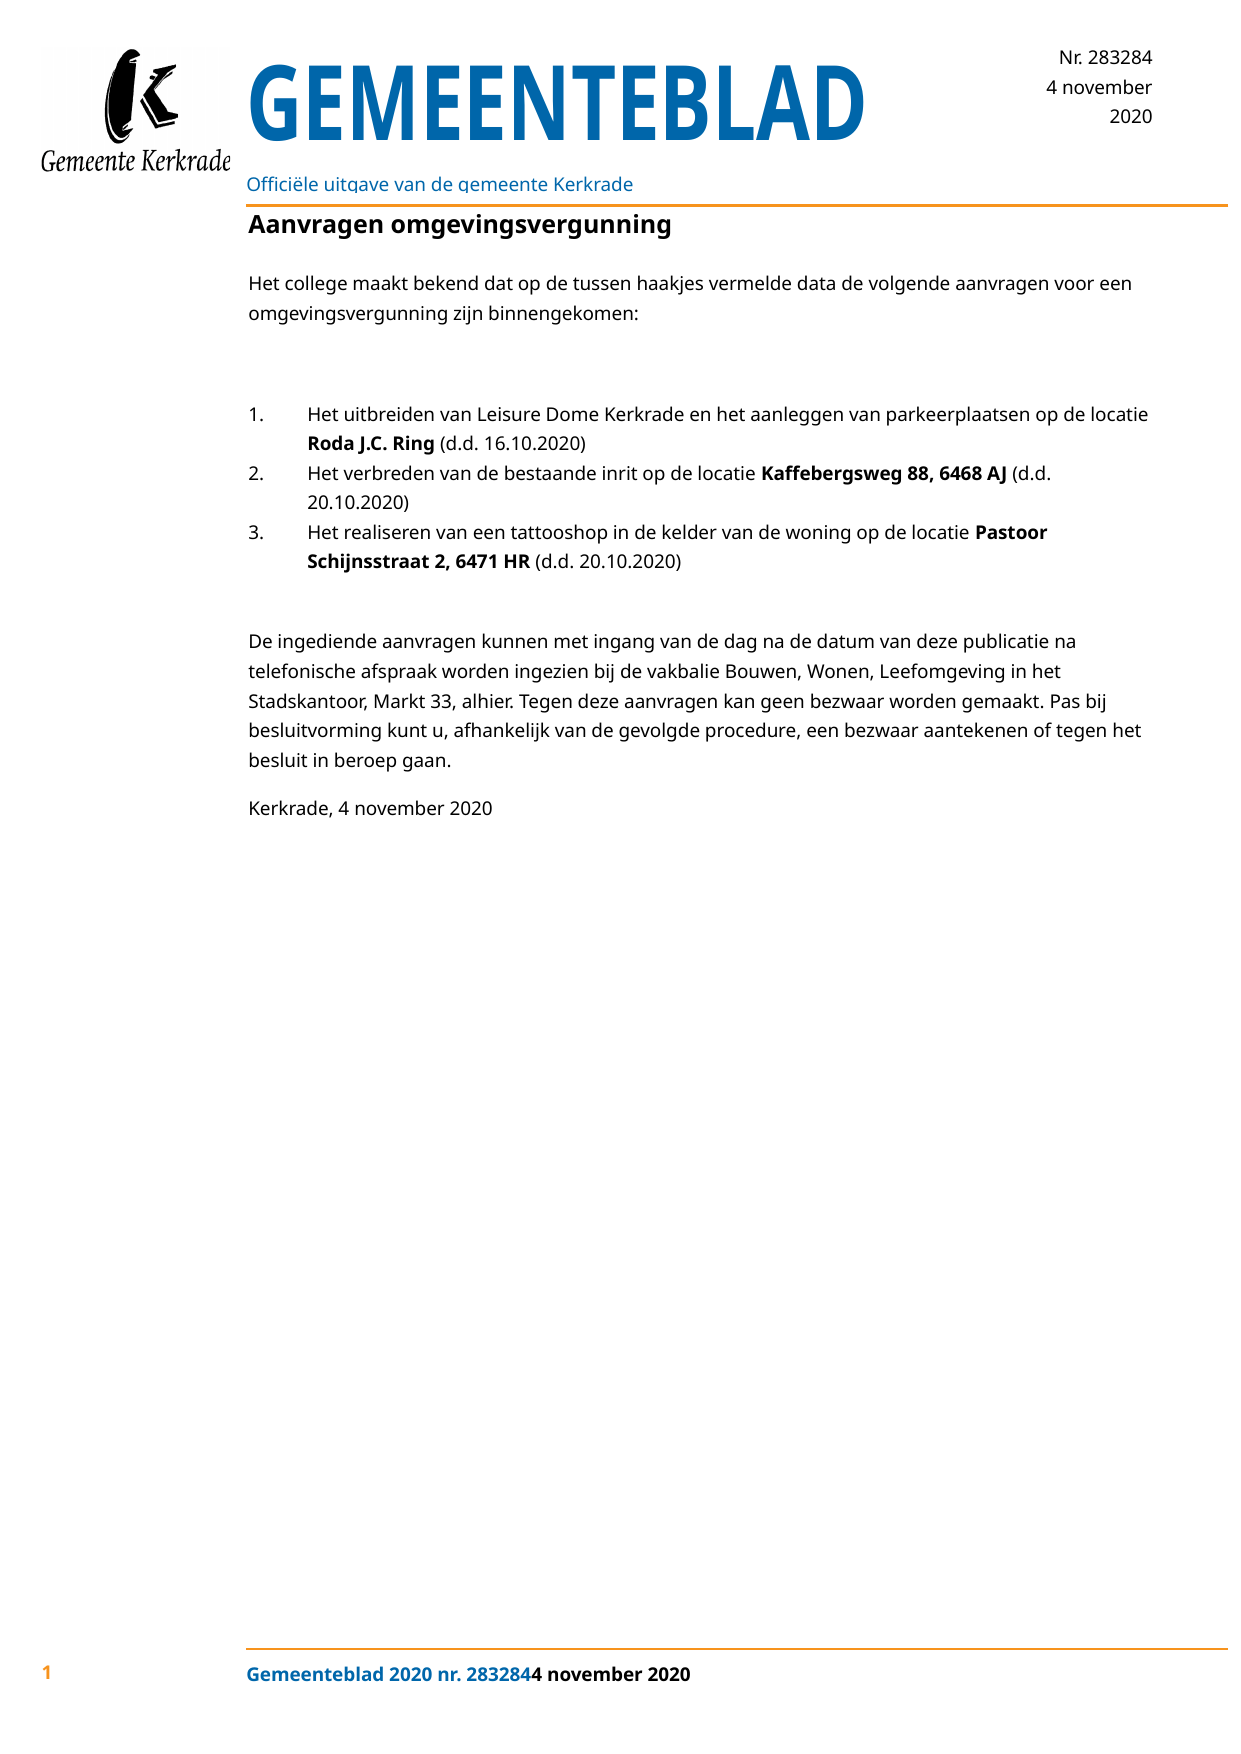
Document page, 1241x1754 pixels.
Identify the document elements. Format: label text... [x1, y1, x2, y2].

text Aanvragen omgevingsvergunning [248, 207, 1152, 241]
text De ingediende aanvragen kunnen met ingang van de dag na de datum van deze publicatie na telefonische afspraak worden ingezien bij de vakbalie Bouwen, Wonen, Leefomgeving in het Stadskantoor, Markt 33, alhier. Tegen deze aanvragen kan geen bezwaar worden gemaakt. Pas bij besluitvorming kunt u, afhankelijk van de gevolgde procedure, een bezwaar aantekenen of tegen het besluit in beroep gaan. [248, 629, 1152, 773]
picture [41, 47, 231, 172]
list Het verbreden van de bestaande inrit op de locatie Kaffebergsweg 88, 6468 AJ (d.d. 20.10.2020) [248, 460, 1152, 515]
text Het college maakt bekend dat op de tussen haakjes vermelde data de volgende aanvragen voor een omgevingsvergunning zijn binnengekomen: [248, 270, 1152, 326]
list Het uitbreiden van Leisure Dome Kerkrade en het aanleggen van parkeerplaatsen op de locatie Roda J.C. Ring (d.d. 16.10.2020) [248, 401, 1152, 456]
text Kerkrade, 4 november 2020 [248, 795, 1152, 821]
list Het realiseren van een tattooshop in de kelder van de woning op de locatie Pastoor Schijnsstraat 2, 6471 HR (d.d. 20.10.2020) [248, 519, 1152, 574]
